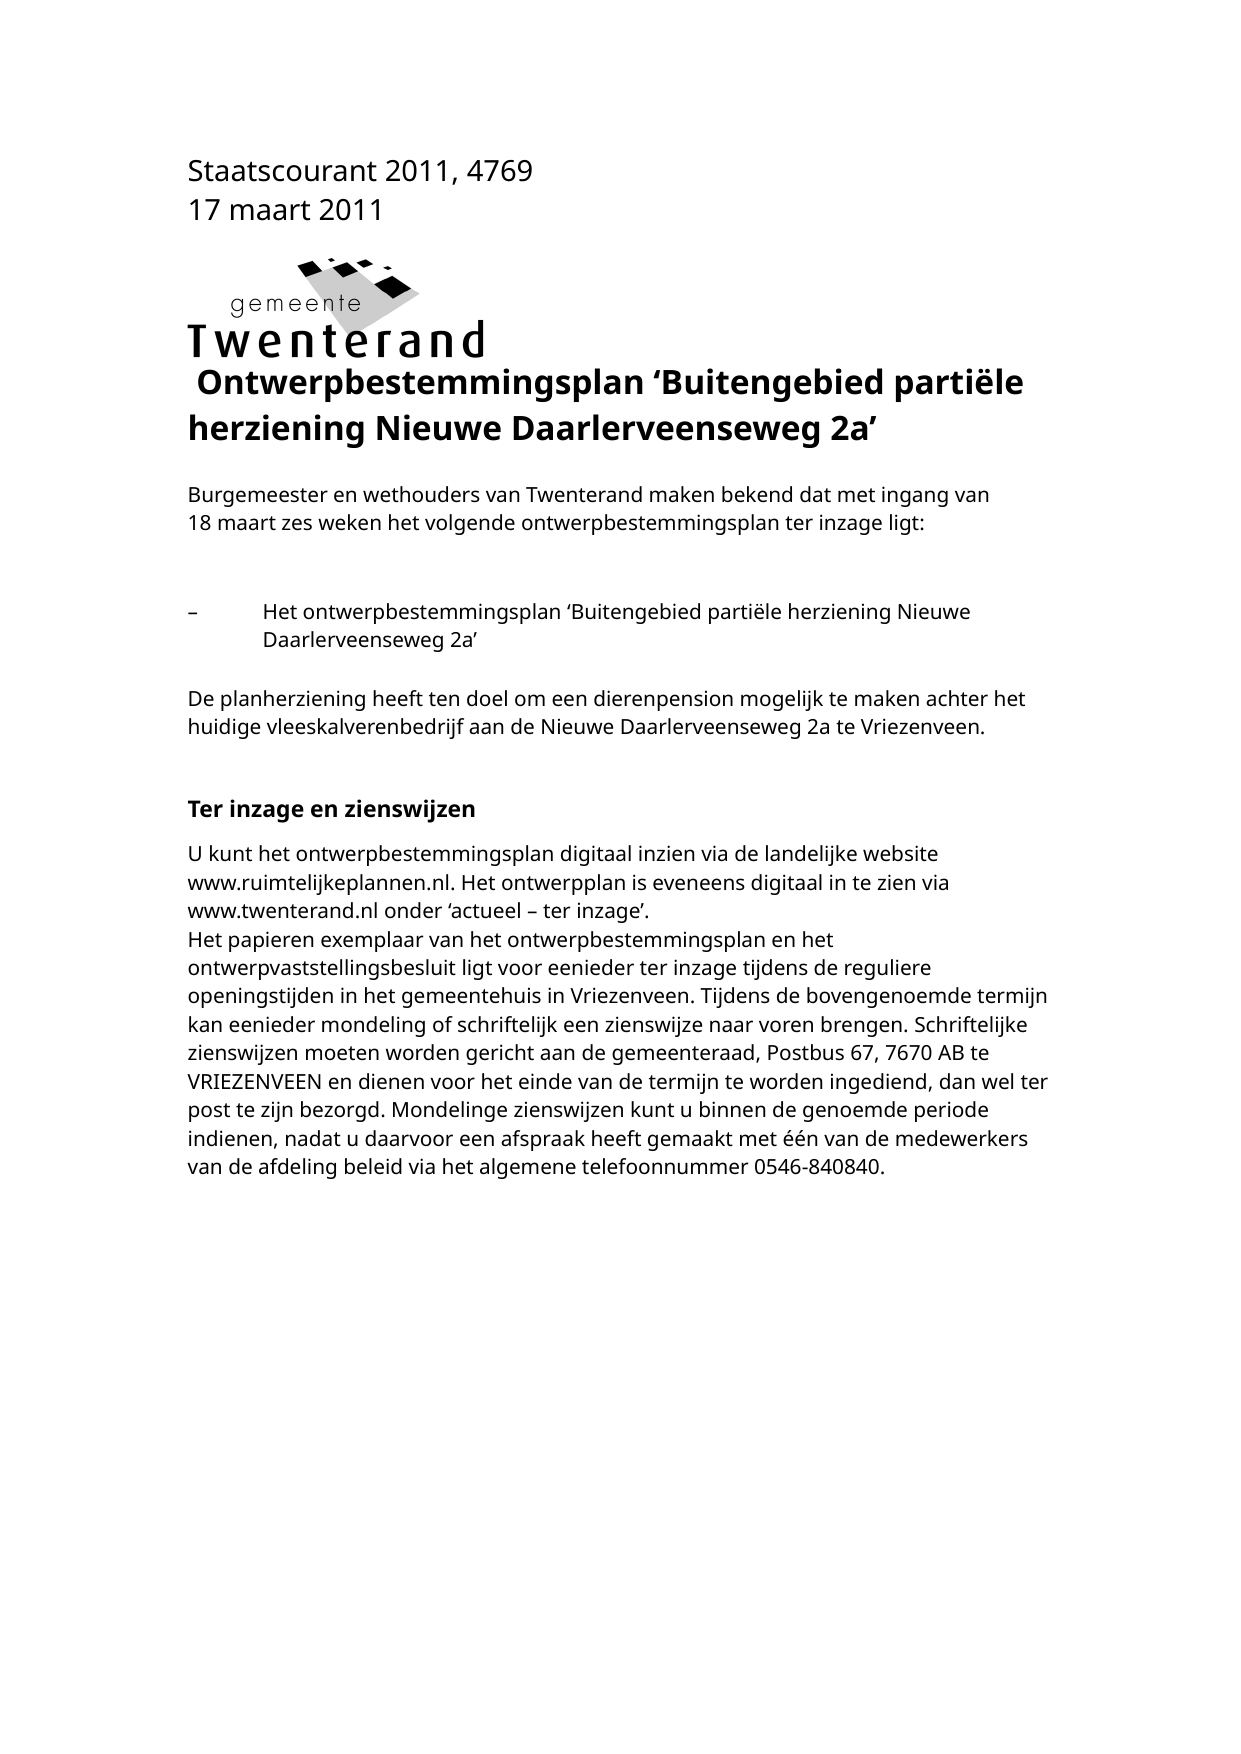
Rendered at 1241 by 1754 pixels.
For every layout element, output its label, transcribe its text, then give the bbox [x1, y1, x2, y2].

text 17 maart 2011 [187, 190, 1053, 229]
text Staatscourant 2011, 4769 [187, 150, 1053, 190]
text Burgemeester en wethouders van Twenterand maken bekend dat met ingang van 18 maart zes weken het volgende ontwerpbestemmingsplan ter inzage ligt: [187, 480, 1053, 537]
picture [187, 258, 484, 359]
text Het papieren exemplaar van het ontwerpbestemmingsplan en het ontwerpvaststellingsbesluit ligt voor eenieder ter inzage tijdens de reguliere openingstijden in het gemeentehuis in Vriezenveen. Tijdens de bovengenoemde termijn kan eenieder mondeling of schriftelijk een zienswijze naar voren brengen. Schriftelijke zienswijzen moeten worden gericht aan de gemeenteraad, Postbus 67, 7670 AB te VRIEZENVEEN en dienen voor het einde van de termijn te worden ingediend, dan wel ter post te zijn bezorgd. Mondelinge zienswijzen kunt u binnen de genoemde periode indienen, nadat u daarvoor een afspraak heeft gemaakt met één van de medewerkers van de afdeling beleid via het algemene telefoonnummer 0546-840840. [187, 925, 1053, 1181]
subtitle Ter inzage en zienswijzen [187, 793, 1053, 824]
text De planherziening heeft ten doel om een dierenpension mogelijk te maken achter het huidige vleeskalverenbedrijf aan de Nieuwe Daarlerveenseweg 2a te Vriezenveen. [187, 684, 1053, 741]
subtitle Ontwerpbestemmingsplan ‘Buitengebied partiële herziening Nieuwe Daarlerveenseweg 2a’ [187, 271, 1053, 450]
text U kunt het ontwerpbestemmingsplan digitaal inzien via de landelijke website www.ruimtelijkeplannen.nl. Het ontwerpplan is eveneens digitaal in te zien via www.twenterand.nl onder ‘actueel – ter inzage’. [187, 839, 1053, 925]
list Het ontwerpbestemmingsplan ‘Buitengebied partiële herziening Nieuwe Daarlerveenseweg 2a’ [187, 597, 1053, 654]
